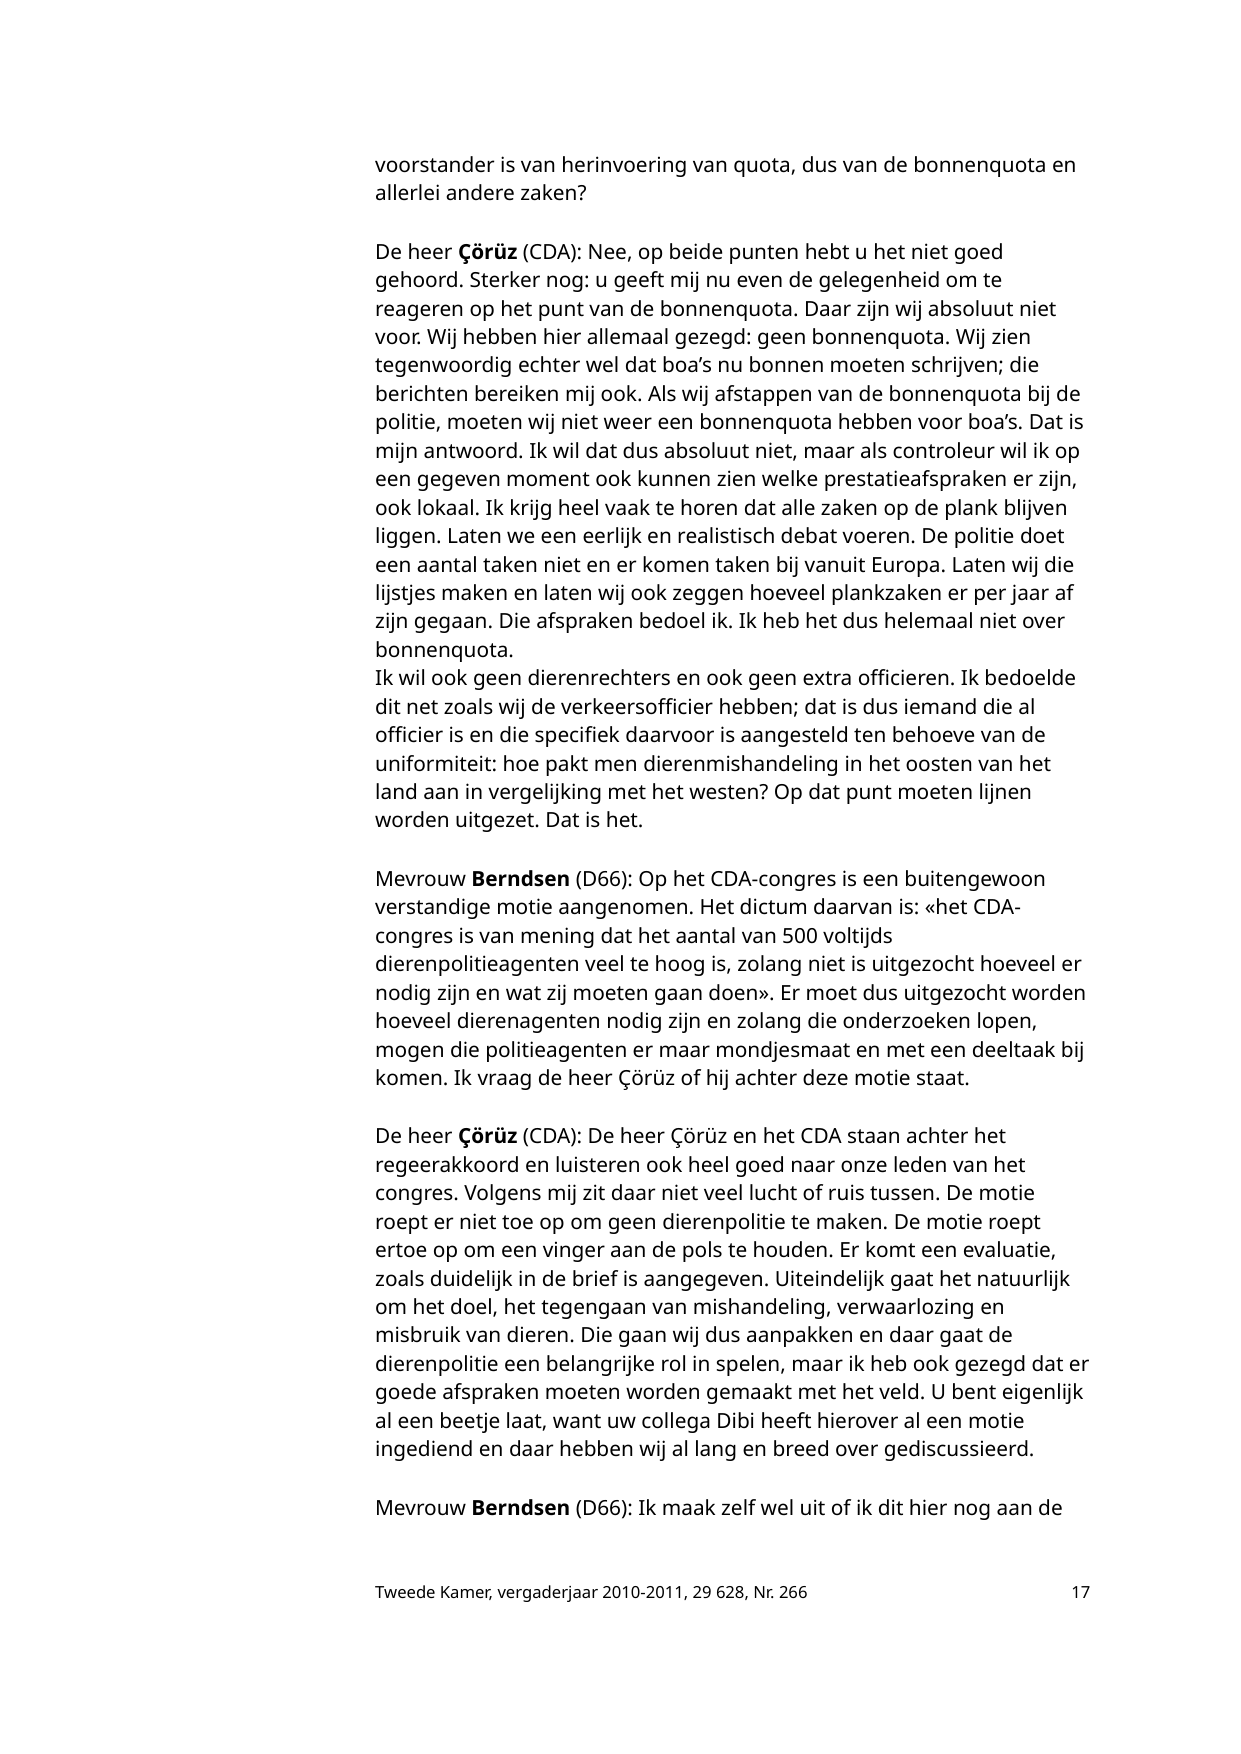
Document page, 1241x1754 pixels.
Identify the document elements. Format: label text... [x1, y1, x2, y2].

text voorstander is van herinvoering van quota, dus van de bonnenquota en allerlei andere zaken? [375, 150, 1090, 207]
text De heer Çörüz (CDA): Nee, op beide punten hebt u het niet goed gehoord. Sterker nog: u geeft mij nu even de gelegenheid om te reageren op het punt van de bonnenquota. Daar zijn wij absoluut niet voor. Wij hebben hier allemaal gezegd: geen bonnenquota. Wij zien tegenwoordig echter wel dat boa’s nu bonnen moeten schrijven; die berichten bereiken mij ook. Als wij afstappen van de bonnenquota bij de politie, moeten wij niet weer een bonnenquota hebben voor boa’s. Dat is mijn antwoord. Ik wil dat dus absoluut niet, maar als controleur wil ik op een gegeven moment ook kunnen zien welke prestatieafspraken er zijn, ook lokaal. Ik krijg heel vaak te horen dat alle zaken op de plank blijven liggen. Laten we een eerlijk en realistisch debat voeren. De politie doet een aantal taken niet en er komen taken bij vanuit Europa. Laten wij die lijstjes maken en laten wij ook zeggen hoeveel plankzaken er per jaar af zijn gegaan. Die afspraken bedoel ik. Ik heb het dus helemaal niet over bonnenquota. [375, 237, 1090, 663]
text Mevrouw Berndsen (D66): Ik maak zelf wel uit of ik dit hier nog aan de [375, 1493, 1090, 1521]
text De heer Çörüz (CDA): De heer Çörüz en het CDA staan achter het regeerakkoord en luisteren ook heel goed naar onze leden van het congres. Volgens mij zit daar niet veel lucht of ruis tussen. De motie roept er niet toe op om geen dierenpolitie te maken. De motie roept ertoe op om een vinger aan de pols te houden. Er komt een evaluatie, zoals duidelijk in de brief is aangegeven. Uiteindelijk gaat het natuurlijk om het doel, het tegengaan van mishandeling, verwaarlozing en misbruik van dieren. Die gaan wij dus aanpakken en daar gaat de dierenpolitie een belangrijke rol in spelen, maar ik heb ook gezegd dat er goede afspraken moeten worden gemaakt met het veld. U bent eigenlijk al een beetje laat, want uw collega Dibi heeft hierover al een motie ingediend en daar hebben wij al lang en breed over gediscussieerd. [375, 1122, 1090, 1463]
text Ik wil ook geen dierenrechters en ook geen extra officieren. Ik bedoelde dit net zoals wij de verkeersofficier hebben; dat is dus iemand die al officier is en die specifiek daarvoor is aangesteld ten behoeve van de uniformiteit: hoe pakt men dierenmishandeling in het oosten van het land aan in vergelijking met het westen? Op dat punt moeten lijnen worden uitgezet. Dat is het. [375, 663, 1090, 834]
text Mevrouw Berndsen (D66): Op het CDA-congres is een buitengewoon verstandige motie aangenomen. Het dictum daarvan is: «het CDA-congres is van mening dat het aantal van 500 voltijds dierenpolitieagenten veel te hoog is, zolang niet is uitgezocht hoeveel er nodig zijn en wat zij moeten gaan doen». Er moet dus uitgezocht worden hoeveel dierenagenten nodig zijn en zolang die onderzoeken lopen, mogen die politieagenten er maar mondjesmaat en met een deeltaak bij komen. Ik vraag de heer Çörüz of hij achter deze motie staat. [375, 864, 1090, 1092]
